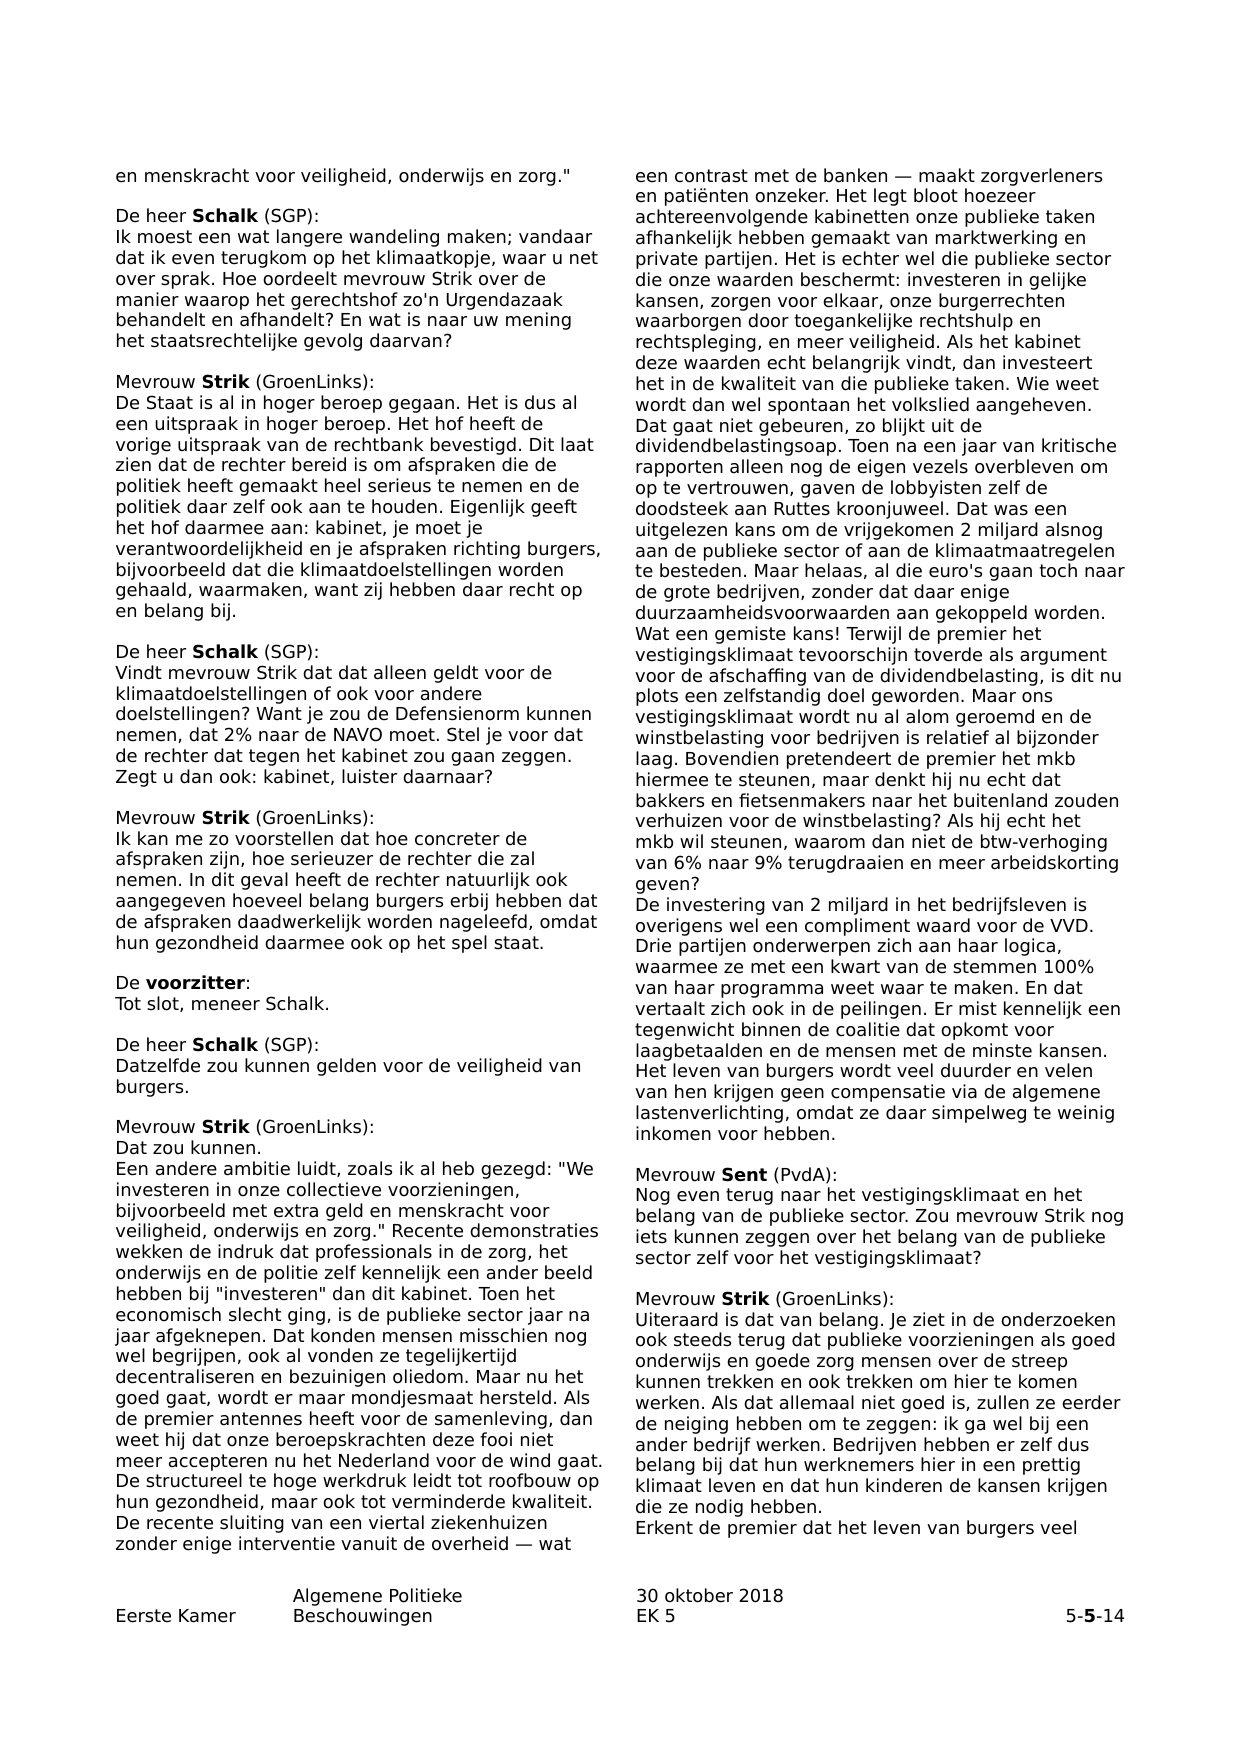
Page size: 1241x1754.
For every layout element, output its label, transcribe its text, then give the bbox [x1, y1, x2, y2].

text Mevrouw Sent (PvdA): [635, 1164, 1125, 1185]
text De Staat is al in hoger beroep gegaan. Het is dus al een uitspraak in hoger beroep. Het hof heeft de vorige uitspraak van de rechtbank bevestigd. Dit laat zien dat de rechter bereid is om afspraken die de politiek heeft gemaakt heel serieus te nemen en de politiek daar zelf ook aan te houden. Eigenlijk geeft het hof daarmee aan: kabinet, je moet je verantwoordelijkheid en je afspraken richting burgers, bijvoorbeeld dat die klimaatdoelstellingen worden gehaald, waarmaken, want zij hebben daar recht op en belang bij. [115, 393, 605, 622]
text Uiteraard is dat van belang. Je ziet in de onderzoeken ook steeds terug dat publieke voorzieningen als goed onderwijs en goede zorg mensen over de streep kunnen trekken en ook trekken om hier te komen werken. Als dat allemaal niet goed is, zullen ze eerder de neiging hebben om te zeggen: ik ga wel bij een ander bedrijf werken. Bedrijven hebben er zelf dus belang bij dat hun werknemers hier in een prettig klimaat leven en dat hun kinderen de kansen krijgen die ze nodig hebben. [635, 1309, 1125, 1518]
text Mevrouw Strik (GroenLinks): [635, 1288, 1125, 1309]
text een contrast met de banken — maakt zorgverleners en patiënten onzeker. Het legt bloot hoezeer achtereenvolgende kabinetten onze publieke taken afhankelijk hebben gemaakt van marktwerking en private partijen. Het is echter wel die publieke sector die onze waarden beschermt: investeren in gelijke kansen, zorgen voor elkaar, onze burgerrechten waarborgen door toegankelijke rechtshulp en rechtspleging, en meer veiligheid. Als het kabinet deze waarden echt belangrijk vindt, dan investeert het in de kwaliteit van die publieke taken. Wie weet wordt dan wel spontaan het volkslied aangeheven. [635, 165, 1125, 415]
text Dat gaat niet gebeuren, zo blijkt uit de dividendbelastingsoap. Toen na een jaar van kritische rapporten alleen nog de eigen vezels overbleven om op te vertrouwen, gaven de lobbyisten zelf de doodsteek aan Ruttes kroonjuweel. Dat was een uitgelezen kans om de vrijgekomen 2 miljard alsnog aan de publieke sector of aan de klimaatmaatregelen te besteden. Maar helaas, al die euro's gaan toch naar de grote bedrijven, zonder dat daar enige duurzaamheidsvoorwaarden aan gekoppeld worden. Wat een gemiste kans! Terwijl de premier het vestigingsklimaat tevoorschijn toverde als argument voor de afschaffing van de dividendbelasting, is dit nu plots een zelfstandig doel geworden. Maar ons vestigingsklimaat wordt nu al alom geroemd en de winstbelasting voor bedrijven is relatief al bijzonder laag. Bovendien pretendeert de premier het mkb hiermee te steunen, maar denkt hij nu echt dat bakkers en fietsenmakers naar het buitenland zouden verhuizen voor de winstbelasting? Als hij echt het mkb wil steunen, waarom dan niet de btw-verhoging van 6% naar 9% terugdraaien en meer arbeidskorting geven? [635, 415, 1125, 894]
text De investering van 2 miljard in het bedrijfsleven is overigens wel een compliment waard voor de VVD. Drie partijen onderwerpen zich aan haar logica, waarmee ze met een kwart van de stemmen 100% van haar programma weet waar te maken. En dat vertaalt zich ook in de peilingen. Er mist kennelijk een tegenwicht binnen de coalitie dat opkomt voor laagbetaalden en de mensen met de minste kansen. Het leven van burgers wordt veel duurder en velen van hen krijgen geen compensatie via de algemene lastenverlichting, omdat ze daar simpelweg te weinig inkomen voor hebben. [635, 894, 1125, 1144]
text Dat zou kunnen. [115, 1138, 605, 1159]
text Nog even terug naar het vestigingsklimaat en het belang van de publieke sector. Zou mevrouw Strik nog iets kunnen zeggen over het belang van de publieke sector zelf voor het vestigingsklimaat? [635, 1185, 1125, 1268]
text Vindt mevrouw Strik dat dat alleen geldt voor de klimaatdoelstellingen of ook voor andere doelstellingen? Want je zou de Defensienorm kunnen nemen, dat 2% naar de NAVO moet. Stel je voor dat de rechter dat tegen het kabinet zou gaan zeggen. Zegt u dan ook: kabinet, luister daarnaar? [115, 662, 605, 787]
text Datzelfde zou kunnen gelden voor de veiligheid van burgers. [115, 1056, 605, 1097]
text Mevrouw Strik (GroenLinks): [115, 807, 605, 828]
text Ik moest een wat langere wandeling maken; vandaar dat ik even terugkom op het klimaatkopje, waar u net over sprak. Hoe oordeelt mevrouw Strik over de manier waarop het gerechtshof zo'n Urgendazaak behandelt en afhandelt? En wat is naar uw mening het staatsrechtelijke gevolg daarvan? [115, 227, 605, 352]
text Tot slot, meneer Schalk. [115, 994, 605, 1015]
text Ik kan me zo voorstellen dat hoe concreter de afspraken zijn, hoe serieuzer de rechter die zal nemen. In dit geval heeft de rechter natuurlijk ook aangegeven hoeveel belang burgers erbij hebben dat de afspraken daadwerkelijk worden nageleefd, omdat hun gezondheid daarmee ook op het spel staat. [115, 828, 605, 953]
text en menskracht voor veiligheid, onderwijs en zorg." [115, 165, 605, 186]
text Mevrouw Strik (GroenLinks): [115, 372, 605, 393]
text Mevrouw Strik (GroenLinks): [115, 1117, 605, 1138]
text Erkent de premier dat het leven van burgers veel [635, 1518, 1125, 1538]
text De heer Schalk (SGP): [115, 1035, 605, 1056]
text De heer Schalk (SGP): [115, 206, 605, 227]
text De heer Schalk (SGP): [115, 642, 605, 662]
text De voorzitter: [115, 973, 605, 994]
text Een andere ambitie luidt, zoals ik al heb gezegd: "We investeren in onze collectieve voorzieningen, bijvoorbeeld met extra geld en menskracht voor veiligheid, onderwijs en zorg." Recente demonstraties wekken de indruk dat professionals in de zorg, het onderwijs en de politie zelf kennelijk een ander beeld hebben bij "investeren" dan dit kabinet. Toen het economisch slecht ging, is de publieke sector jaar na jaar afgeknepen. Dat konden mensen misschien nog wel begrijpen, ook al vonden ze tegelijkertijd decentraliseren en bezuinigen oliedom. Maar nu het goed gaat, wordt er maar mondjesmaat hersteld. Als de premier antennes heeft voor de samenleving, dan weet hij dat onze beroepskrachten deze fooi niet meer accepteren nu het Nederland voor de wind gaat. De structureel te hoge werkdruk leidt tot roofbouw op hun gezondheid, maar ook tot verminderde kwaliteit. De recente sluiting van een viertal ziekenhuizen zonder enige interventie vanuit de overheid — wat [115, 1159, 605, 1554]
